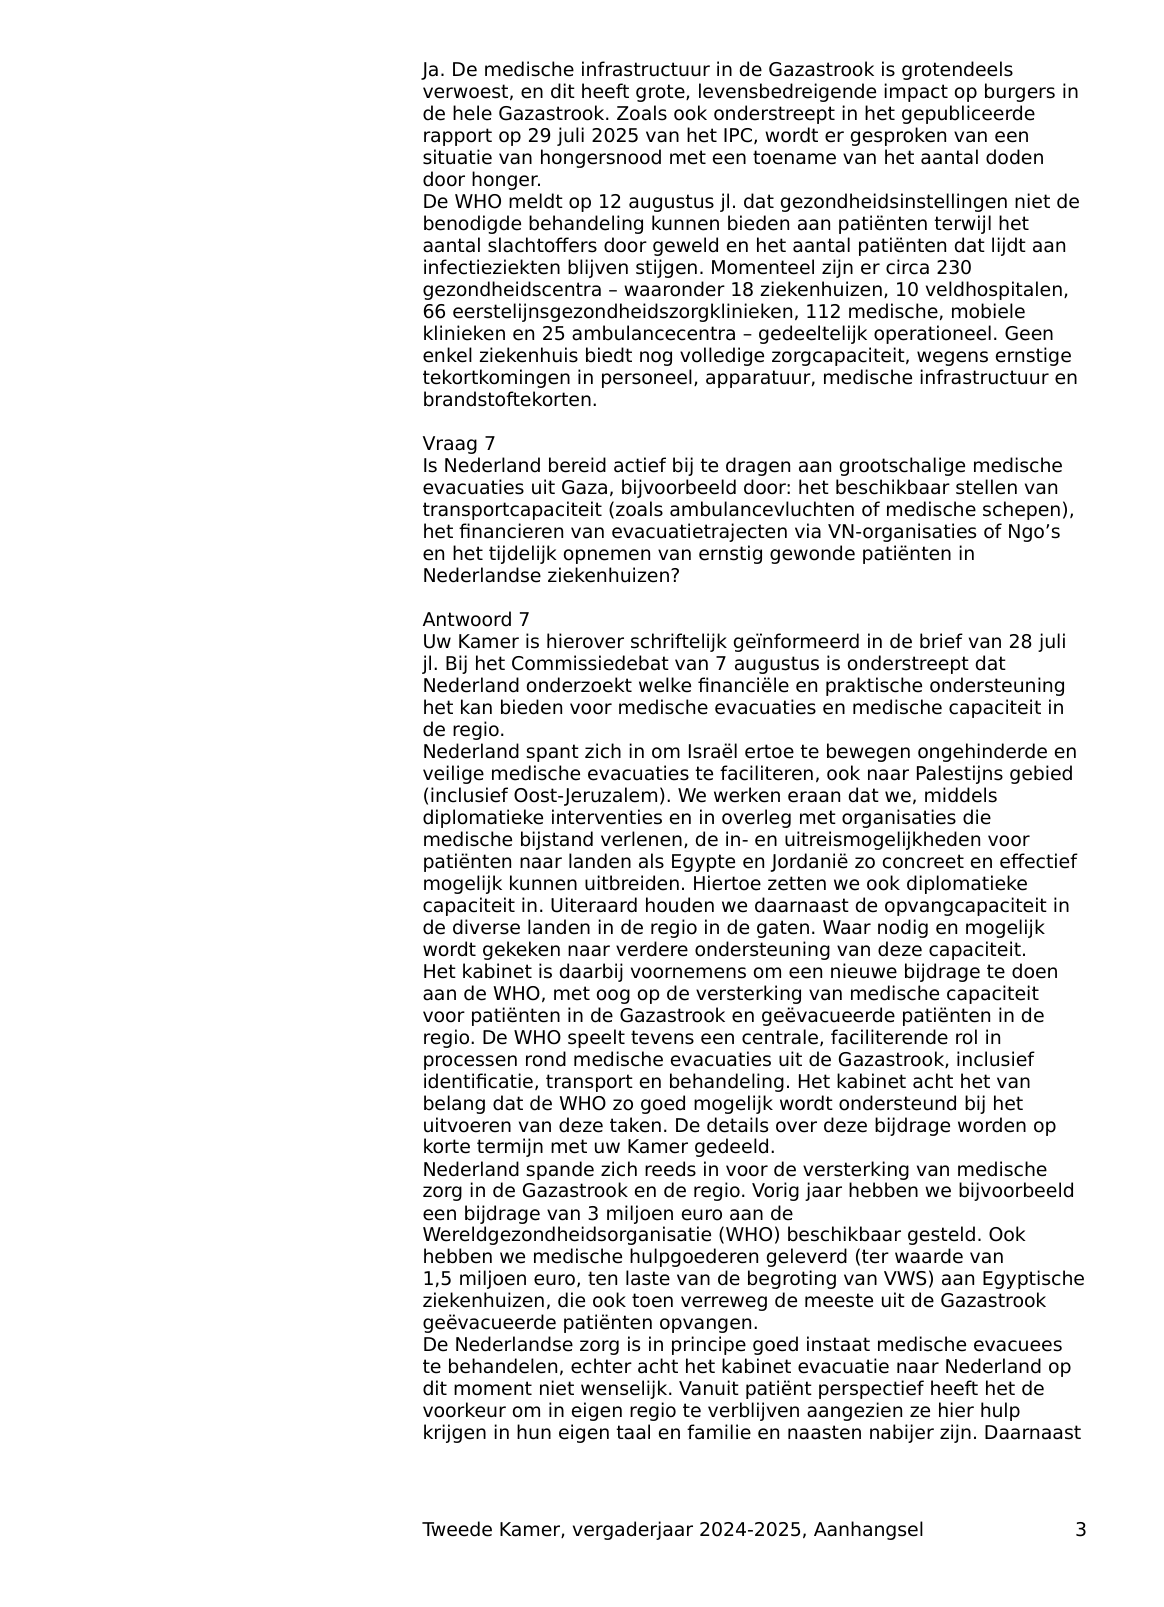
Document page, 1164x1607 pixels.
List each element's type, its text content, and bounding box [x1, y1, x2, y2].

text Antwoord 7 [422, 609, 1087, 631]
text De Nederlandse zorg is in principe goed instaat medische evacuees te behandelen, echter acht het kabinet evacuatie naar Nederland op dit moment niet wenselijk. Vanuit patiënt perspectief heeft het de voorkeur om in eigen regio te verblijven aangezien ze hier hulp krijgen in hun eigen taal en familie en naasten nabijer zijn. Daarnaast [422, 1334, 1087, 1444]
text Nederland spant zich in om Israël ertoe te bewegen ongehinderde en veilige medische evacuaties te faciliteren, ook naar Palestijns gebied (inclusief Oost-Jeruzalem). We werken eraan dat we, middels diplomatieke interventies en in overleg met organisaties die medische bijstand verlenen, de in- en uitreismogelijkheden voor patiënten naar landen als Egypte en Jordanië zo concreet en effectief mogelijk kunnen uitbreiden. Hiertoe zetten we ook diplomatieke capaciteit in. Uiteraard houden we daarnaast de opvangcapaciteit in de diverse landen in de regio in de gaten. Waar nodig en mogelijk wordt gekeken naar verdere ondersteuning van deze capaciteit. [422, 741, 1087, 961]
text Het kabinet is daarbij voornemens om een nieuwe bijdrage te doen aan de WHO, met oog op de versterking van medische capaciteit voor patiënten in de Gazastrook en geëvacueerde patiënten in de regio. De WHO speelt tevens een centrale, faciliterende rol in processen rond medische evacuaties uit de Gazastrook, inclusief identificatie, transport en behandeling. Het kabinet acht het van belang dat de WHO zo goed mogelijk wordt ondersteund bij het uitvoeren van deze taken. De details over deze bijdrage worden op korte termijn met uw Kamer gedeeld. [422, 961, 1087, 1158]
text Nederland spande zich reeds in voor de versterking van medische zorg in de Gazastrook en de regio. Vorig jaar hebben we bijvoorbeeld een bijdrage van 3 miljoen euro aan de Wereldgezondheidsorganisatie (WHO) beschikbaar gesteld. Ook hebben we medische hulpgoederen geleverd (ter waarde van 1,5 miljoen euro, ten laste van de begroting van VWS) aan Egyptische ziekenhuizen, die ook toen verreweg de meeste uit de Gazastrook geëvacueerde patiënten opvangen. [422, 1158, 1087, 1334]
text Vraag 7 [422, 433, 1087, 455]
text De WHO meldt op 12 augustus jl. dat gezondheidsinstellingen niet de benodigde behandeling kunnen bieden aan patiënten terwijl het aantal slachtoffers door geweld en het aantal patiënten dat lijdt aan infectieziekten blijven stijgen. Momenteel zijn er circa 230 gezondheidscentra – waaronder 18 ziekenhuizen, 10 veldhospitalen, 66 eerstelijnsgezondheidszorgklinieken, 112 medische, mobiele klinieken en 25 ambulancecentra – gedeeltelijk operationeel. Geen enkel ziekenhuis biedt nog volledige zorgcapaciteit, wegens ernstige tekortkomingen in personeel, apparatuur, medische infrastructuur en brandstoftekorten. [422, 191, 1087, 411]
text Is Nederland bereid actief bij te dragen aan grootschalige medische evacuaties uit Gaza, bijvoorbeeld door: het beschikbaar stellen van transportcapaciteit (zoals ambulancevluchten of medische schepen), het financieren van evacuatietrajecten via VN-organisaties of Ngo’s en het tijdelijk opnemen van ernstig gewonde patiënten in Nederlandse ziekenhuizen? [422, 455, 1087, 587]
text Ja. De medische infrastructuur in de Gazastrook is grotendeels verwoest, en dit heeft grote, levensbedreigende impact op burgers in de hele Gazastrook. Zoals ook onderstreept in het gepubliceerde rapport op 29 juli 2025 van het IPC, wordt er gesproken van een situatie van hongersnood met een toename van het aantal doden door honger. [422, 59, 1087, 191]
text Uw Kamer is hierover schriftelijk geïnformeerd in de brief van 28 juli jl. Bij het Commissiedebat van 7 augustus is onderstreept dat Nederland onderzoekt welke financiële en praktische ondersteuning het kan bieden voor medische evacuaties en medische capaciteit in de regio. [422, 631, 1087, 741]
